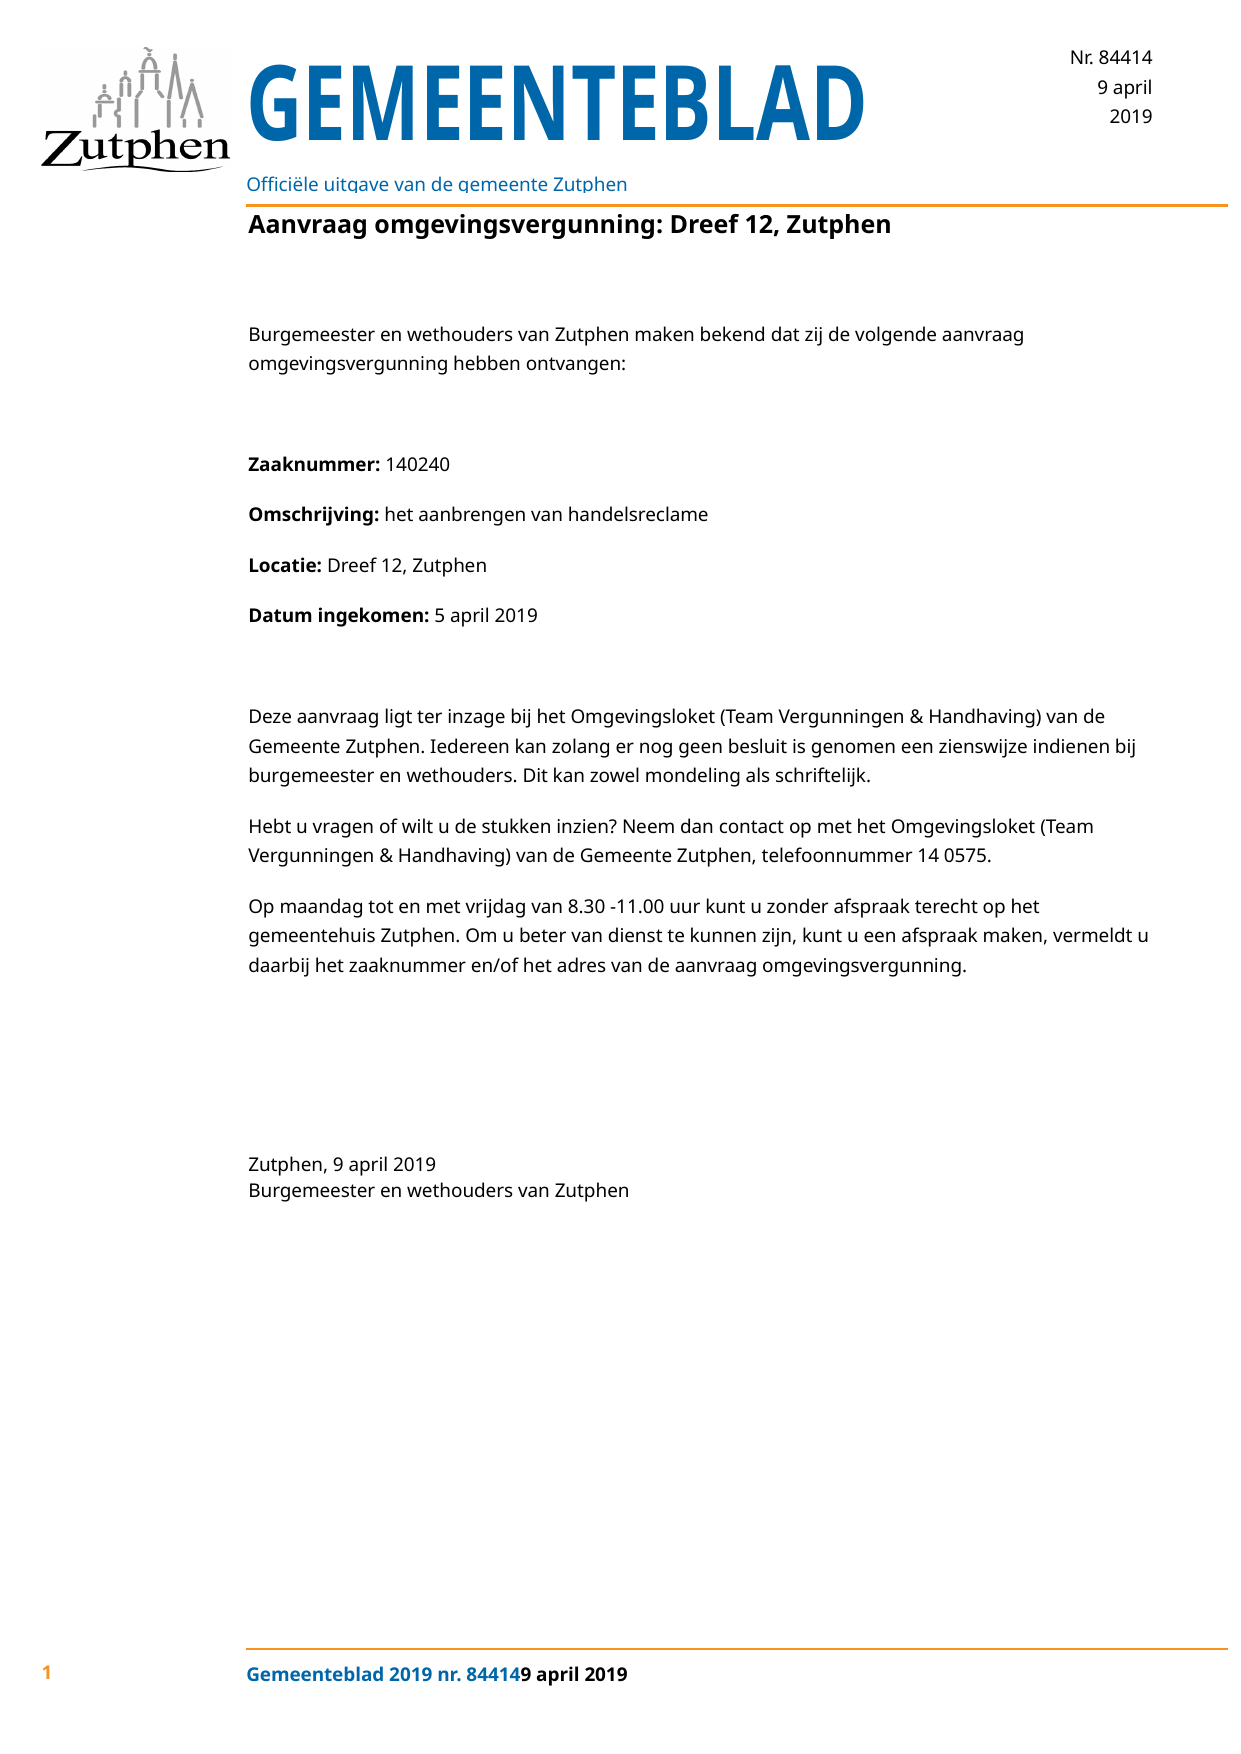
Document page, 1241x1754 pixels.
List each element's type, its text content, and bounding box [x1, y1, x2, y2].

text Hebt u vragen of wilt u de stukken inzien? Neem dan contact op met het Omgevingsloket (Team Vergunningen & Handhaving) van de Gemeente Zutphen, telefoonnummer 14 0575. [248, 813, 1152, 868]
text Omschrijving: het aanbrengen van handelsreclame [248, 502, 1152, 527]
text Aanvraag omgevingsvergunning: Dreef 12, Zutphen [248, 207, 1152, 241]
picture [41, 47, 231, 172]
text Zaaknummer: 140240 [248, 451, 1152, 477]
text Locatie: Dreef 12, Zutphen [248, 552, 1152, 578]
text Op maandag tot en met vrijdag van 8.30 -11.00 uur kunt u zonder afspraak terecht op het gemeentehuis Zutphen. Om u beter van dienst te kunnen zijn, kunt u een afspraak maken, vermeldt u daarbij het zaaknummer en/of het adres van de aanvraag omgevingsvergunning. [248, 893, 1152, 978]
text Datum ingekomen: 5 april 2019 [248, 602, 1152, 628]
text Deze aanvraag ligt ter inzage bij het Omgevingsloket (Team Vergunningen & Handhaving) van de Gemeente Zutphen. Iedereen kan zolang er nog geen besluit is genomen een zienswijze indienen bij burgemeester en wethouders. Dit kan zowel mondeling als schriftelijk. [248, 703, 1152, 788]
text Zutphen, 9 april 2019 [248, 1151, 1152, 1177]
text Burgemeester en wethouders van Zutphen maken bekend dat zij de volgende aanvraag omgevingsvergunning hebben ontvangen: [248, 321, 1152, 376]
text Burgemeester en wethouders van Zutphen [248, 1177, 1152, 1202]
